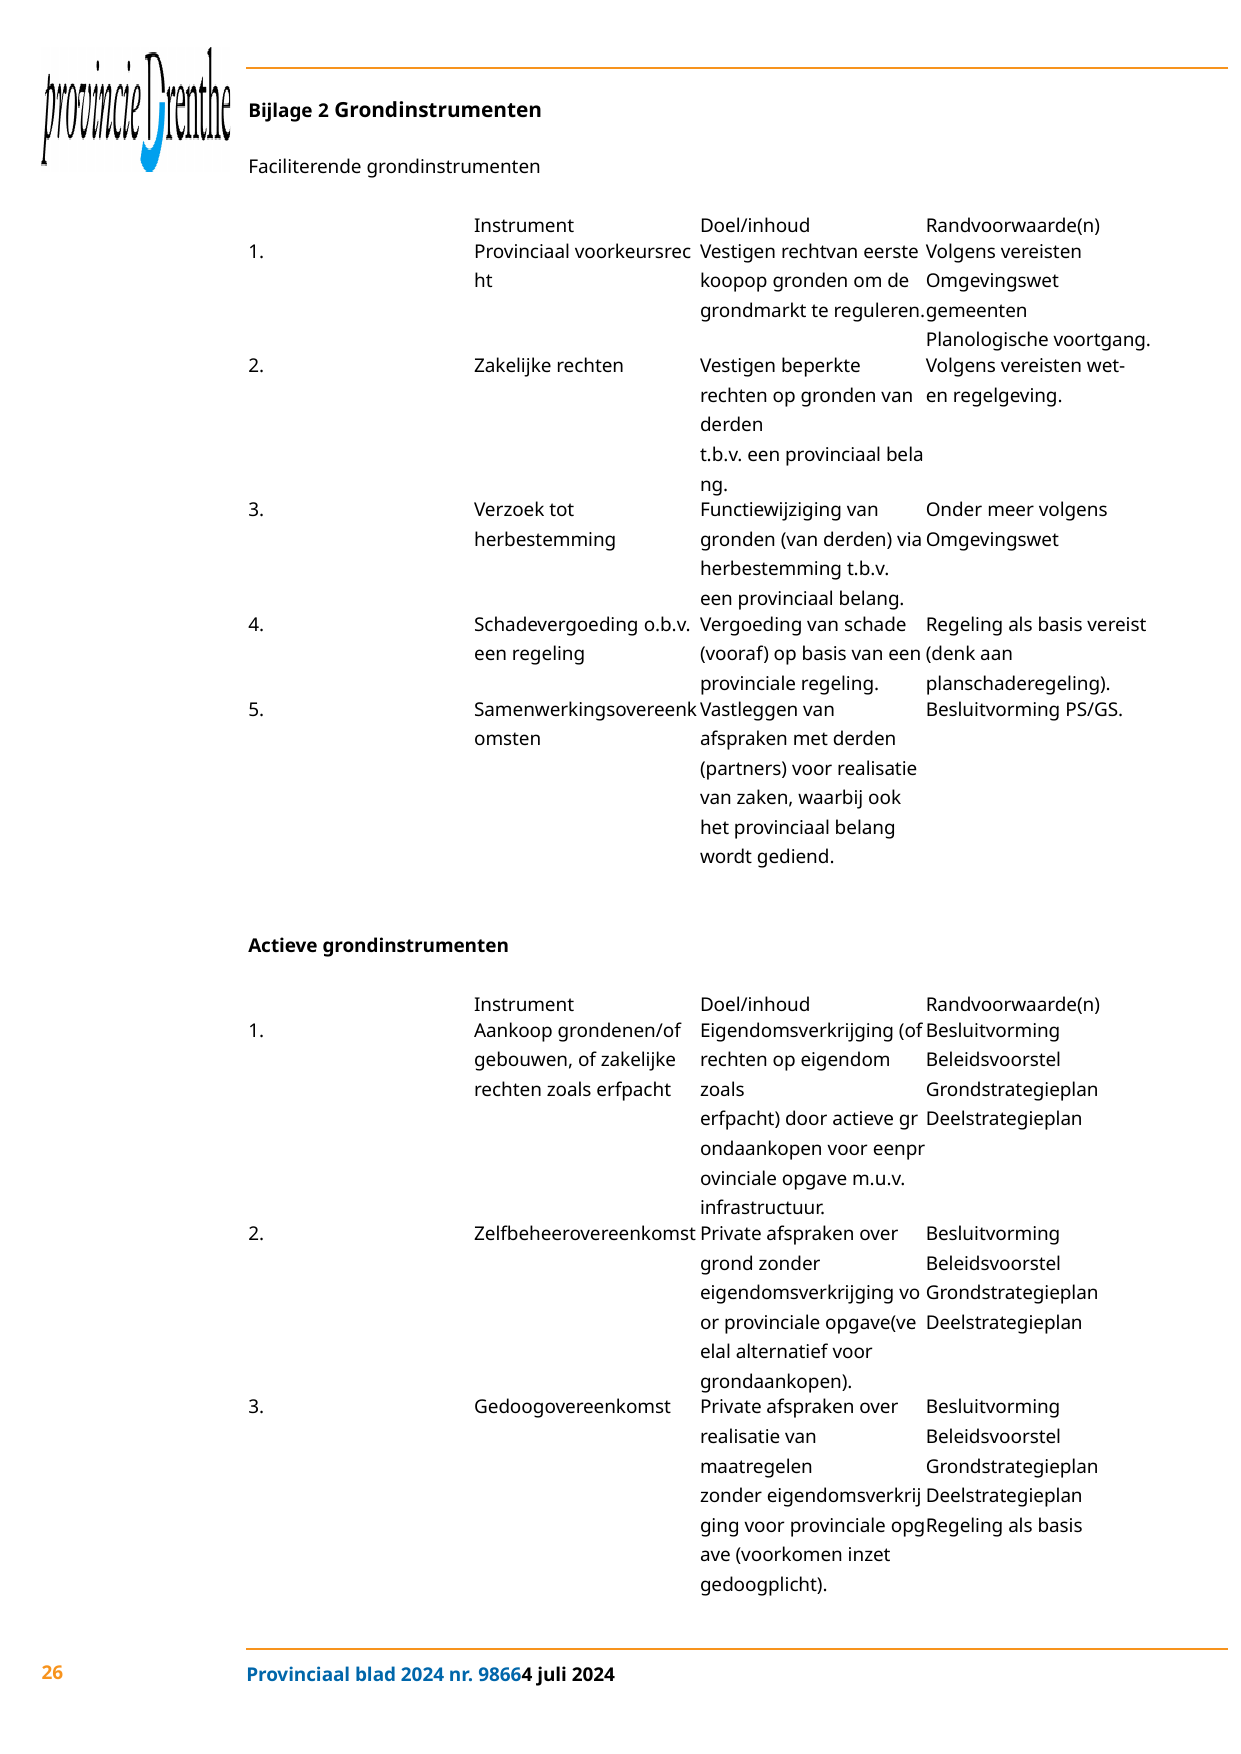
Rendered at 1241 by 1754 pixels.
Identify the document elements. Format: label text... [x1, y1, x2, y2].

table_cell Provinciaal voorkeursrecht [474, 238, 700, 352]
table_cell Volgens vereisten Omgevingswet gemeenten Planologische voortgang. [926, 238, 1152, 352]
table_cell Verzoek tot herbestemming [474, 496, 700, 611]
table_cell 1. [248, 238, 474, 352]
table_cell Zakelijke rechten [474, 353, 700, 496]
table_cell Functiewijziging van gronden (van derden) via herbestemming t.b.v. een provinciaal belang. [700, 496, 926, 611]
table_header Instrument [474, 991, 700, 1017]
table_cell Samenwerkingsovereenkomsten [474, 696, 700, 869]
table_cell Gedoogovereenkomst [474, 1394, 700, 1597]
table_cell Private afspraken over grond zonder eigendomsverkrijging voor provinciale opgave(veelal alternatief voor grondaankopen). [700, 1220, 926, 1394]
text Bijlage 2 Grondinstrumenten [248, 95, 1152, 123]
table_cell Zelfbeheerovereenkomst [474, 1220, 700, 1394]
table_header Doel/inhoud [700, 991, 926, 1017]
table_cell Besluitvorming Beleidsvoorstel Grondstrategieplan Deelstrategieplan Regeling als basis [926, 1394, 1152, 1597]
table_cell Vestigen rechtvan eerste koopop gronden om de grondmarkt te reguleren. [700, 238, 926, 352]
table_cell 4. [248, 611, 474, 696]
text Actieve grondinstrumenten [248, 932, 1152, 958]
table_cell 2. [248, 1220, 474, 1394]
table_cell Besluitvorming Beleidsvoorstel Grondstrategieplan Deelstrategieplan [926, 1220, 1152, 1394]
table_cell Vastleggen van afspraken met derden (partners) voor realisatie van zaken, waarbij ook het provinciaal belang wordt gediend. [700, 696, 926, 869]
table_cell Onder meer volgens Omgevingswet [926, 496, 1152, 611]
table_cell Vergoeding van schade (vooraf) op basis van een provinciale regeling. [700, 611, 926, 696]
table_header [248, 212, 474, 238]
table_cell 5. [248, 696, 474, 869]
table_cell Private afspraken over realisatie van maatregelen zonder eigendomsverkrijging voor provinciale opgave (voorkomen inzet gedoogplicht). [700, 1394, 926, 1597]
table_cell 3. [248, 496, 474, 611]
table_header Randvoorwaarde(n) [926, 991, 1152, 1017]
table_cell Volgens vereisten wet- en regelgeving. [926, 353, 1152, 496]
table_header Doel/inhoud [700, 212, 926, 238]
table_cell Vestigen beperkte rechten op gronden van derden t.b.v. een provinciaal belang. [700, 353, 926, 496]
table_cell Besluitvorming Beleidsvoorstel Grondstrategieplan Deelstrategieplan [926, 1017, 1152, 1220]
picture [41, 47, 231, 172]
table_cell Besluitvorming PS/GS. [926, 696, 1152, 869]
table_cell 3. [248, 1394, 474, 1597]
table_cell Regeling als basis vereist (denk aan planschaderegeling). [926, 611, 1152, 696]
table_cell 2. [248, 353, 474, 496]
table_cell Schadevergoeding o.b.v. een regeling [474, 611, 700, 696]
table_header [248, 991, 474, 1017]
table_header Randvoorwaarde(n) [926, 212, 1152, 238]
text Faciliterende grondinstrumenten [248, 153, 1152, 179]
table_cell Aankoop grondenen/of gebouwen, of zakelijke rechten zoals erfpacht [474, 1017, 700, 1220]
table_cell Eigendomsverkrijging (of rechten op eigendom zoals erfpacht) door actieve grondaankopen voor eenprovinciale opgave m.u.v. infrastructuur. [700, 1017, 926, 1220]
table_cell 1. [248, 1017, 474, 1220]
table_header Instrument [474, 212, 700, 238]
